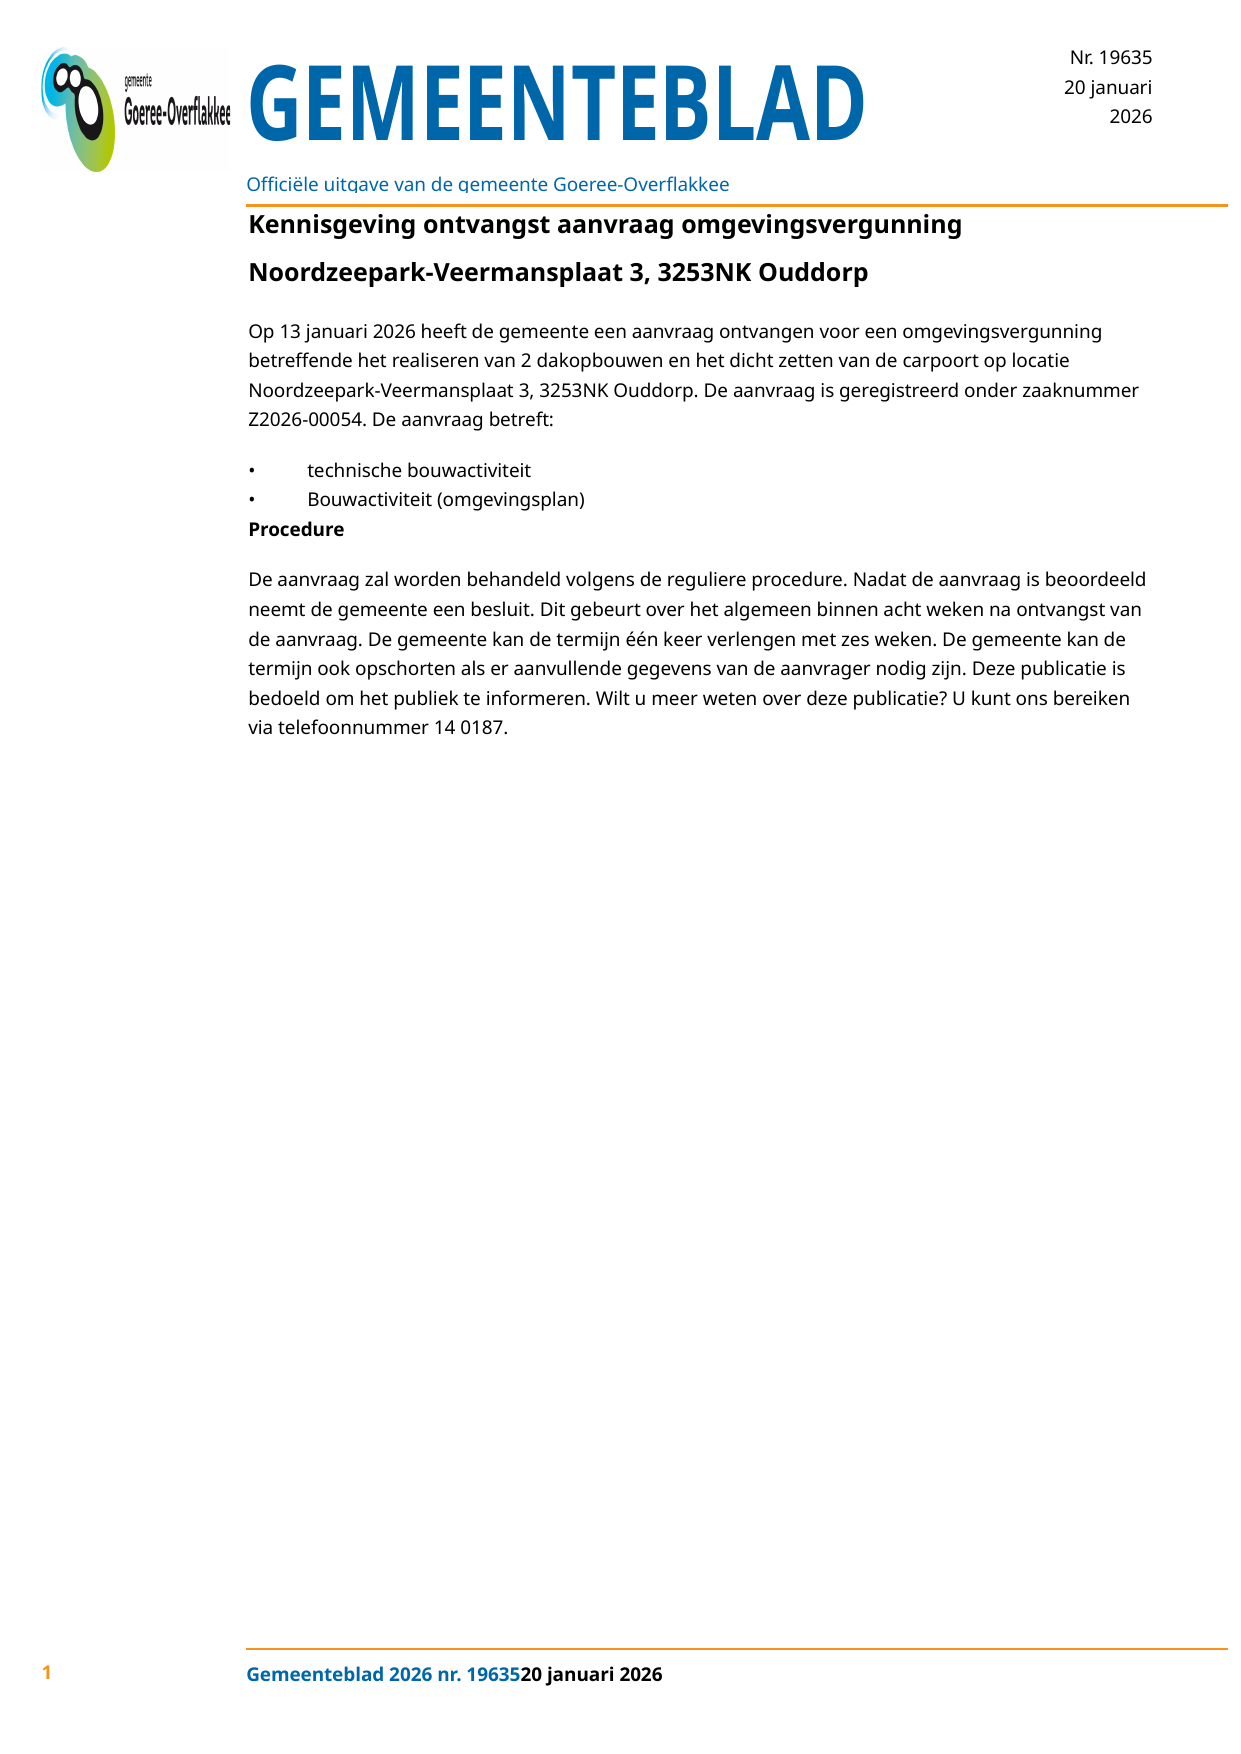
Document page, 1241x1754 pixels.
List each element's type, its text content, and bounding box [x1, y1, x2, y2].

text De aanvraag zal worden behandeld volgens de reguliere procedure. Nadat de aanvraag is beoordeeld neemt de gemeente een besluit. Dit gebeurt over het algemeen binnen acht weken na ontvangst van de aanvraag. De gemeente kan de termijn één keer verlengen met zes weken. De gemeente kan de termijn ook opschorten als er aanvullende gegevens van de aanvrager nodig zijn. Deze publicatie is bedoeld om het publiek te informeren. Wilt u meer weten over deze publicatie? U kunt ons bereiken via telefoonnummer 14 0187. [248, 567, 1152, 740]
text Procedure [248, 516, 1152, 542]
picture [41, 47, 231, 172]
text Op 13 januari 2026 heeft de gemeente een aanvraag ontvangen voor een omgevingsvergunning betreffende het realiseren van 2 dakopbouwen en het dicht zetten van de carpoort op locatie Noordzeepark-Veermansplaat 3, 3253NK Ouddorp. De aanvraag is geregistreerd onder zaaknummer Z2026-00054. De aanvraag betreft: [248, 318, 1152, 432]
list technische bouwactiviteit [248, 457, 1152, 483]
list Bouwactiviteit (omgevingsplan) [248, 487, 1152, 512]
text Kennisgeving ontvangst aanvraag omgevingsvergunning Noordzeepark-Veermansplaat 3, 3253NK Ouddorp [248, 207, 1152, 288]
